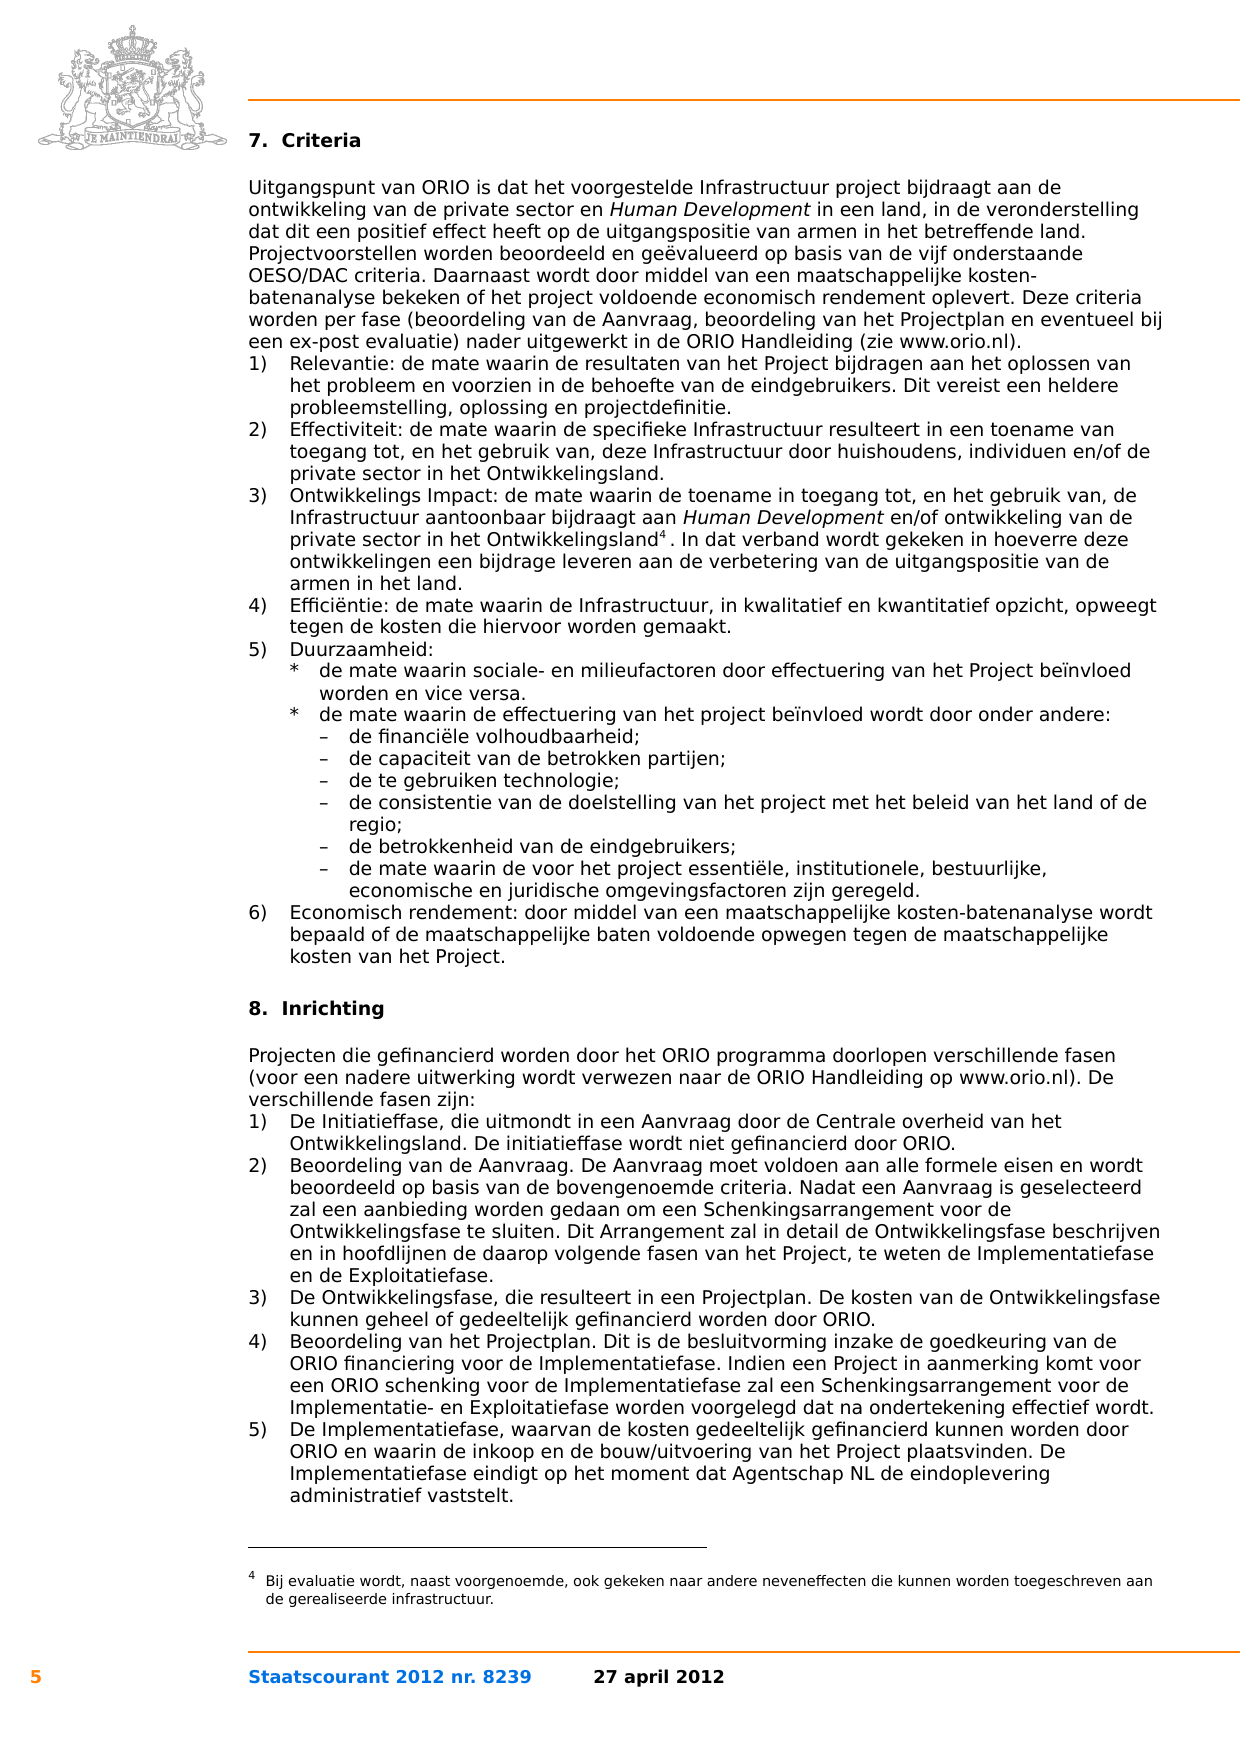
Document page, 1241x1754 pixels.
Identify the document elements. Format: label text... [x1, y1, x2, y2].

text – de financiële volhoudbaarheid; [319, 726, 1163, 748]
text 5) Duurzaamheid: [248, 638, 1163, 660]
text 1) De Initiatieffase, die uitmondt in een Aanvraag door de Centrale overheid van het Ontwikkelingsland. De initiatieffase wordt niet gefinancierd door ORIO. [248, 1111, 1163, 1155]
picture [38, 25, 227, 150]
text – de betrokkenheid van de eindgebruikers; [319, 836, 1163, 858]
text Projecten die gefinancierd worden door het ORIO programma doorlopen verschillende fasen (voor een nadere uitwerking wordt verwezen naar de ORIO Handleiding op www.orio.nl). De verschillende fasen zijn: [248, 1045, 1163, 1111]
text – de capaciteit van de betrokken partijen; [319, 748, 1163, 770]
text 1) Relevantie: de mate waarin de resultaten van het Project bijdragen aan het oplossen van het probleem en voorzien in de behoefte van de eindgebruikers. Dit vereist een heldere probleemstelling, oplossing en projectdefinitie. [248, 353, 1163, 419]
text 2) Effectiviteit: de mate waarin de specifieke Infrastructuur resulteert in een toename van toegang tot, en het gebruik van, deze Infrastructuur door huishoudens, individuen en/of de private sector in het Ontwikkelingsland. [248, 419, 1163, 484]
subtitle 8. Inrichting [248, 998, 1163, 1020]
subtitle 7. Criteria [248, 130, 1163, 152]
text – de consistentie van de doelstelling van het project met het beleid van het land of de regio; [319, 792, 1163, 836]
text 6) Economisch rendement: door middel van een maatschappelijke kosten-batenanalyse wordt bepaald of de maatschappelijke baten voldoende opwegen tegen de maatschappelijke kosten van het Project. [248, 902, 1163, 968]
text 3) Ontwikkelings Impact: de mate waarin de toename in toegang tot, en het gebruik van, de Infrastructuur aantoonbaar bijdraagt aan Human Development en/of ontwikkeling van de private sector in het Ontwikkelingsland. In dat verband wordt gekeken in hoeverre deze ontwikkelingen een bijdrage leveren aan de verbetering van de uitgangspositie van de armen in het land. [248, 484, 1163, 594]
text – de te gebruiken technologie; [319, 770, 1163, 792]
text 3) De Ontwikkelingsfase, die resulteert in een Projectplan. De kosten van de Ontwikkelingsfase kunnen geheel of gedeeltelijk gefinancierd worden door ORIO. [248, 1287, 1163, 1331]
text 4) Beoordeling van het Projectplan. Dit is de besluitvorming inzake de goedkeuring van de ORIO financiering voor de Implementatiefase. Indien een Project in aanmerking komt voor een ORIO schenking voor de Implementatiefase zal een Schenkingsarrangement voor de Implementatie- en Exploitatiefase worden voorgelegd dat na ondertekening effectief wordt. [248, 1331, 1163, 1419]
text 4) Efficiëntie: de mate waarin de Infrastructuur, in kwalitatief en kwantitatief opzicht, opweegt tegen de kosten die hiervoor worden gemaakt. [248, 594, 1163, 638]
text 2) Beoordeling van de Aanvraag. De Aanvraag moet voldoen aan alle formele eisen en wordt beoordeeld op basis van de bovengenoemde criteria. Nadat een Aanvraag is geselecteerd zal een aanbieding worden gedaan om een Schenkingsarrangement voor de Ontwikkelingsfase te sluiten. Dit Arrangement zal in detail de Ontwikkelingsfase beschrijven en in hoofdlijnen de daarop volgende fasen van het Project, te weten de Implementatiefase en de Exploitatiefase. [248, 1155, 1163, 1287]
text * de mate waarin sociale- en milieufactoren door effectuering van het Project beïnvloed worden en vice versa. [289, 660, 1163, 704]
text Uitgangspunt van ORIO is dat het voorgestelde Infrastructuur project bijdraagt aan de ontwikkeling van de private sector en Human Development in een land, in de veronderstelling dat dit een positief effect heeft op de uitgangspositie van armen in het betreffende land. Projectvoorstellen worden beoordeeld en geëvalueerd op basis van de vijf onderstaande OESO/DAC criteria. Daarnaast wordt door middel van een maatschappelijke kosten- batenanalyse bekeken of het project voldoende economisch rendement oplevert. Deze criteria worden per fase (beoordeling van de Aanvraag, beoordeling van het Projectplan en eventueel bij een ex-post evaluatie) nader uitgewerkt in de ORIO Handleiding (zie www.orio.nl). [248, 177, 1163, 353]
text 5) De Implementatiefase, waarvan de kosten gedeeltelijk gefinancierd kunnen worden door ORIO en waarin de inkoop en de bouw/uitvoering van het Project plaatsvinden. De Implementatiefase eindigt op het moment dat Agentschap NL de eindoplevering administratief vaststelt. [248, 1419, 1163, 1507]
text – de mate waarin de voor het project essentiële, institutionele, bestuurlijke, economische en juridische omgevingsfactoren zijn geregeld. [319, 858, 1163, 902]
text Bij evaluatie wordt, naast voorgenoemde, ook gekeken naar andere neveneffecten die kunnen worden toegeschreven aan de gerealiseerde infrastructuur. [248, 1569, 1163, 1608]
text * de mate waarin de effectuering van het project beïnvloed wordt door onder andere: [289, 704, 1163, 726]
